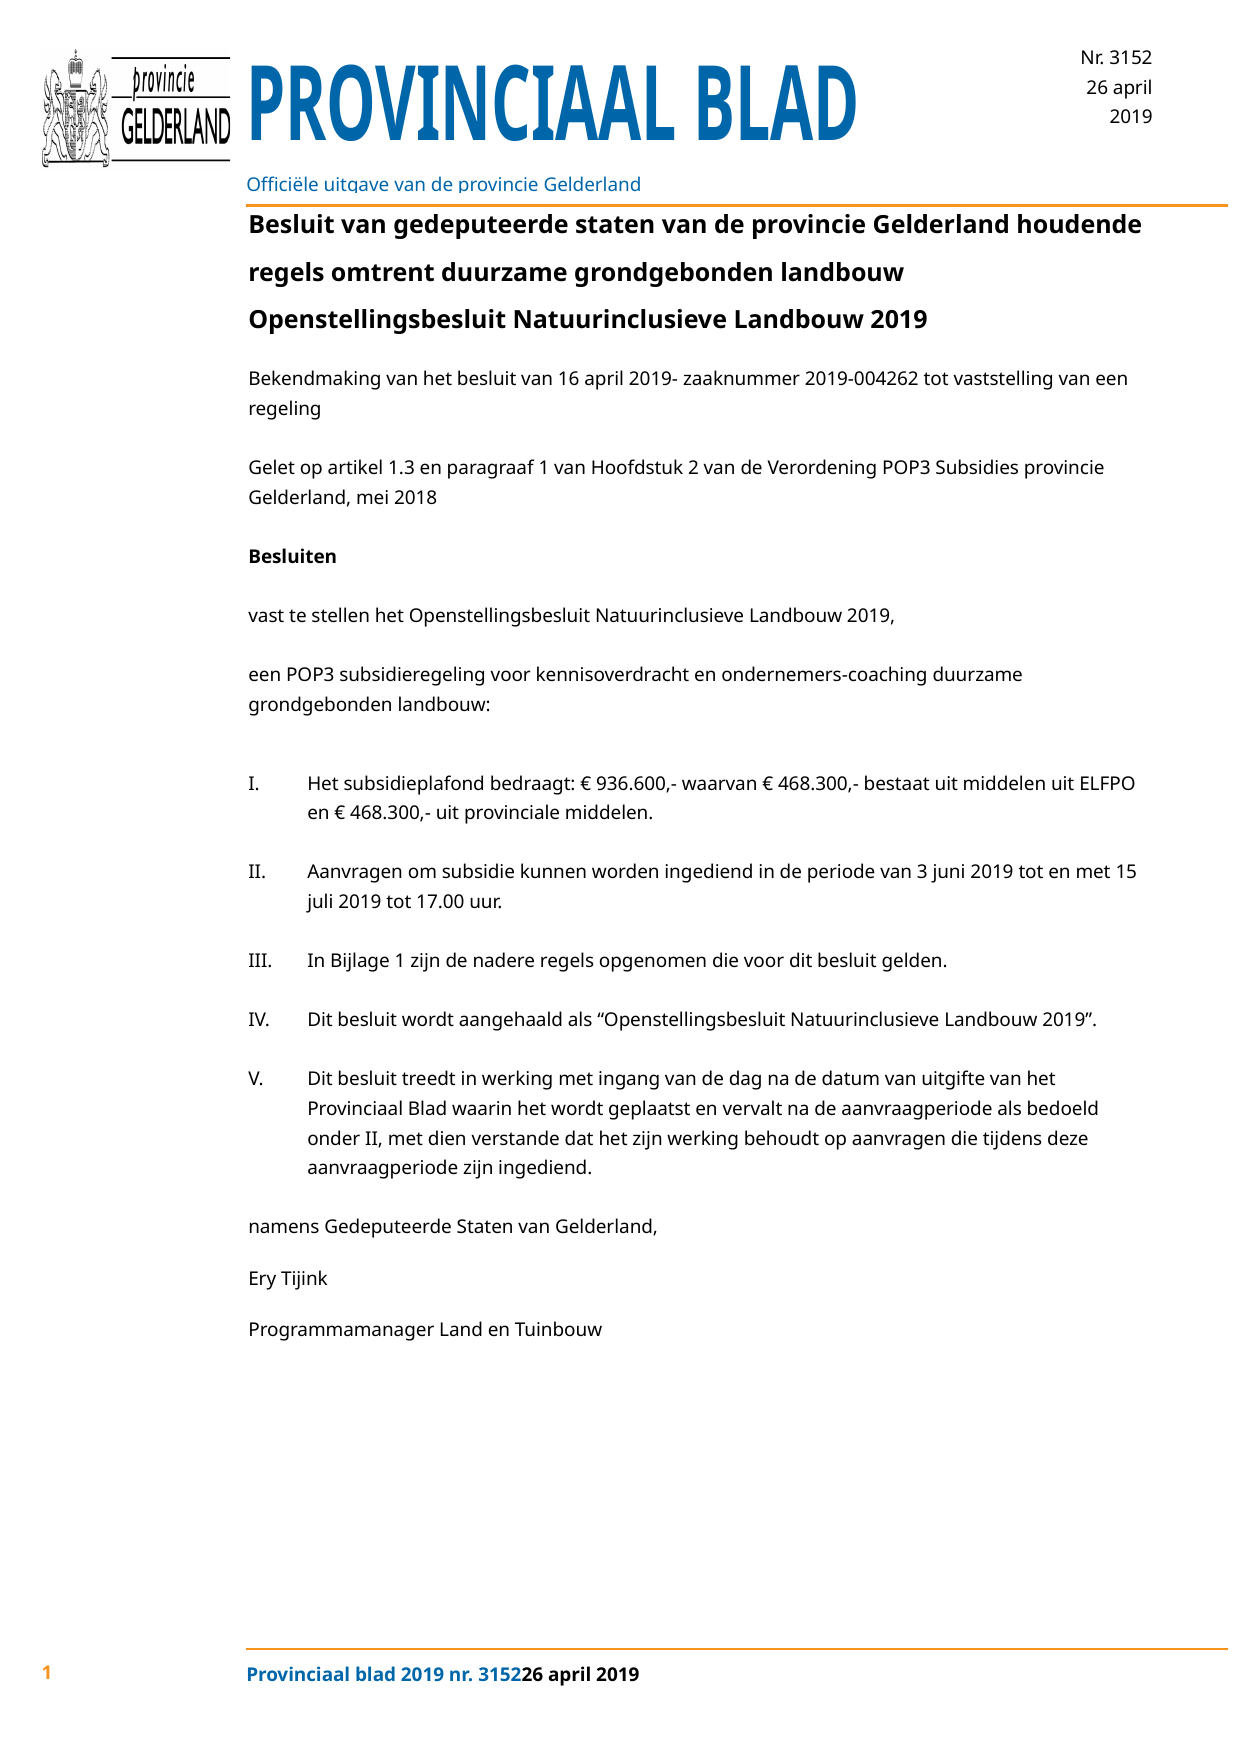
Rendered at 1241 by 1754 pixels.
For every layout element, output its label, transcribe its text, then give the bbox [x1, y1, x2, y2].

list In Bijlage 1 zijn de nadere regels opgenomen die voor dit besluit gelden. [248, 947, 1152, 973]
text vast te stellen het Openstellingsbesluit Natuurinclusieve Landbouw 2019, [248, 602, 1152, 628]
text Besluit van gedeputeerde staten van de provincie Gelderland houdende regels omtrent duurzame grondgebonden landbouw Openstellingsbesluit Natuurinclusieve Landbouw 2019 [248, 207, 1152, 336]
text Bekendmaking van het besluit van 16 april 2019- zaaknummer 2019-004262 tot vaststelling van een regeling [248, 366, 1152, 421]
text Ery Tijink [248, 1265, 1152, 1291]
text Programmamanager Land en Tuinbouw [248, 1316, 1152, 1342]
text namens Gedeputeerde Staten van Gelderland, [248, 1213, 1152, 1239]
list Aanvragen om subsidie kunnen worden ingediend in de periode van 3 juni 2019 tot en met 15 juli 2019 tot 17.00 uur. [248, 858, 1152, 914]
picture [41, 47, 231, 172]
text Gelet op artikel 1.3 en paragraaf 1 van Hoofdstuk 2 van de Verordening POP3 Subsidies provincie Gelderland, mei 2018 [248, 454, 1152, 509]
list Het subsidieplafond bedraagt: € 936.600,- waarvan € 468.300,- bestaat uit middelen uit ELFPO en € 468.300,- uit provinciale middelen. [248, 770, 1152, 825]
text Besluiten [248, 543, 1152, 569]
list Dit besluit wordt aangehaald als “Openstellingsbesluit Natuurinclusieve Landbouw 2019”. [248, 1006, 1152, 1032]
list Dit besluit treedt in werking met ingang van de dag na de datum van uitgifte van het Provinciaal Blad waarin het wordt geplaatst en vervalt na de aanvraagperiode als bedoeld onder II, met dien verstande dat het zijn werking behoudt op aanvragen die tijdens deze aanvraagperiode zijn ingediend. [248, 1066, 1152, 1180]
text een POP3 subsidieregeling voor kennisoverdracht en ondernemers-coaching duurzame grondgebonden landbouw: [248, 661, 1152, 717]
